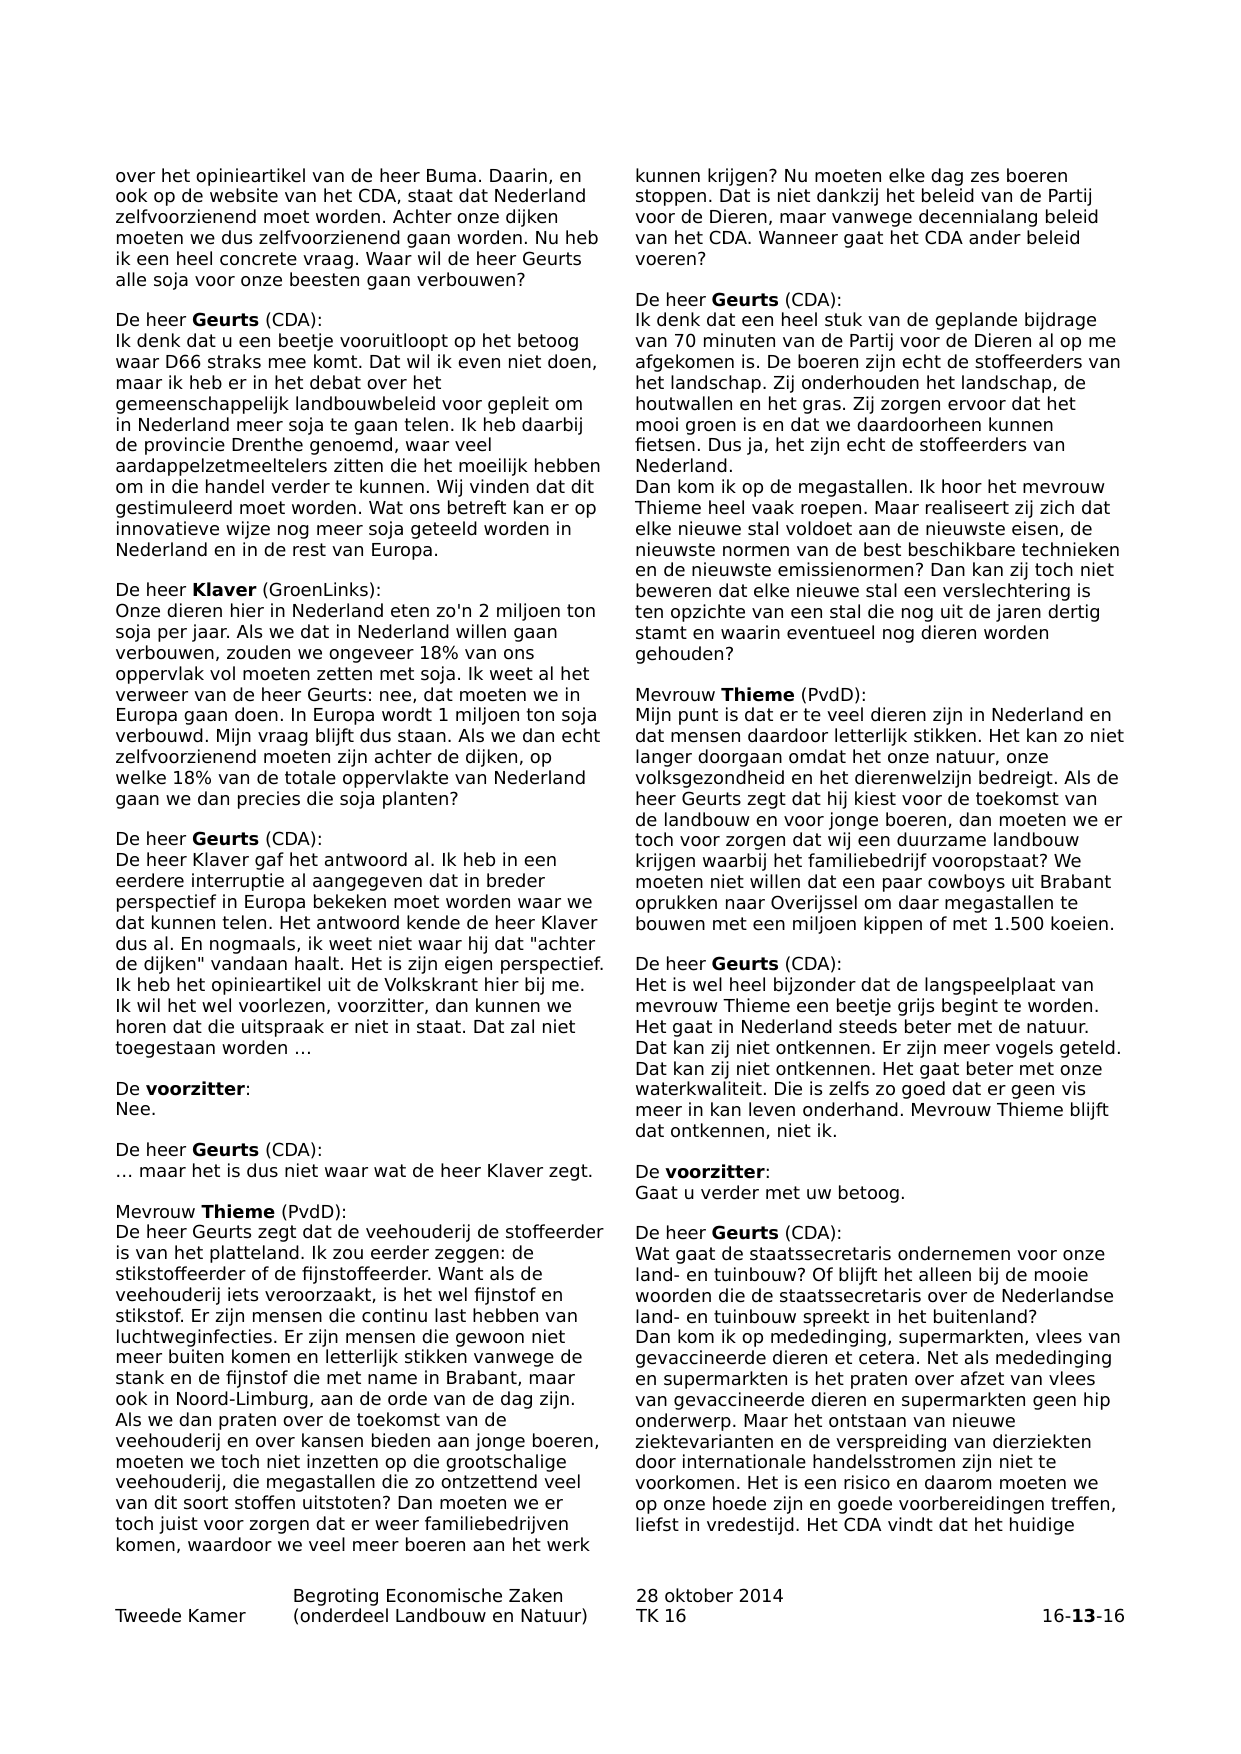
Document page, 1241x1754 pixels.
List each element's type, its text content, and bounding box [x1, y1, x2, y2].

text De heer Geurts (CDA): [635, 954, 1125, 975]
text De heer Klaver (GroenLinks): [115, 580, 605, 601]
text Gaat u verder met uw betoog. [635, 1182, 1125, 1203]
text Wat gaat de staatssecretaris ondernemen voor onze land- en tuinbouw? Of blijft het alleen bij de mooie woorden die de staatssecretaris over de Nederlandse land- en tuinbouw spreekt in het buitenland? [635, 1244, 1125, 1327]
text over het opinieartikel van de heer Buma. Daarin, en ook op de website van het CDA, staat dat Nederland zelfvoorzienend moet worden. Achter onze dijken moeten we dus zelfvoorzienend gaan worden. Nu heb ik een heel concrete vraag. Waar wil de heer Geurts alle soja voor onze beesten gaan verbouwen? [115, 165, 605, 290]
text kunnen krijgen? Nu moeten elke dag zes boeren stoppen. Dat is niet dankzij het beleid van de Partij voor de Dieren, maar vanwege decennialang beleid van het CDA. Wanneer gaat het CDA ander beleid voeren? [635, 165, 1125, 269]
text Het is wel heel bijzonder dat de langspeelplaat van mevrouw Thieme een beetje grijs begint te worden. Het gaat in Nederland steeds beter met de natuur. Dat kan zij niet ontkennen. Er zijn meer vogels geteld. Dat kan zij niet ontkennen. Het gaat beter met onze waterkwaliteit. Die is zelfs zo goed dat er geen vis meer in kan leven onderhand. Mevrouw Thieme blijft dat ontkennen, niet ik. [635, 975, 1125, 1142]
text De heer Geurts (CDA): [635, 1223, 1125, 1244]
text De heer Geurts (CDA): [115, 310, 605, 331]
text Onze dieren hier in Nederland eten zo'n 2 miljoen ton soja per jaar. Als we dat in Nederland willen gaan verbouwen, zouden we ongeveer 18% van ons oppervlak vol moeten zetten met soja. Ik weet al het verweer van de heer Geurts: nee, dat moeten we in Europa gaan doen. In Europa wordt 1 miljoen ton soja verbouwd. Mijn vraag blijft dus staan. Als we dan echt zelfvoorzienend moeten zijn achter de dijken, op welke 18% van de totale oppervlakte van Nederland gaan we dan precies die soja planten? [115, 601, 605, 809]
text Ik denk dat u een beetje vooruitloopt op het betoog waar D66 straks mee komt. Dat wil ik even niet doen, maar ik heb er in het debat over het gemeenschappelijk landbouwbeleid voor gepleit om in Nederland meer soja te gaan telen. Ik heb daarbij de provincie Drenthe genoemd, waar veel aardappelzetmeeltelers zitten die het moeilijk hebben om in die handel verder te kunnen. Wij vinden dat dit gestimuleerd moet worden. Wat ons betreft kan er op innovatieve wijze nog meer soja geteeld worden in Nederland en in de rest van Europa. [115, 331, 605, 560]
text Dan kom ik op mededinging, supermarkten, vlees van gevaccineerde dieren et cetera. Net als mededinging en supermarkten is het praten over afzet van vlees van gevaccineerde dieren en supermarkten geen hip onderwerp. Maar het ontstaan van nieuwe ziektevarianten en de verspreiding van dierziekten door internationale handelsstromen zijn niet te voorkomen. Het is een risico en daarom moeten we op onze hoede zijn en goede voorbereidingen treffen, liefst in vredestijd. Het CDA vindt dat het huidige [635, 1327, 1125, 1536]
text De heer Geurts (CDA): [635, 289, 1125, 310]
text De heer Geurts (CDA): [115, 829, 605, 850]
text Ik denk dat een heel stuk van de geplande bijdrage van 70 minuten van de Partij voor de Dieren al op me afgekomen is. De boeren zijn echt de stoffeerders van het landschap. Zij onderhouden het landschap, de houtwallen en het gras. Zij zorgen ervoor dat het mooi groen is en dat we daardoorheen kunnen fietsen. Dus ja, het zijn echt de stoffeerders van Nederland. [635, 310, 1125, 477]
text De voorzitter: [635, 1162, 1125, 1182]
text De heer Geurts zegt dat de veehouderij de stoffeerder is van het platteland. Ik zou eerder zeggen: de stikstoffeerder of de fijnstoffeerder. Want als de veehouderij iets veroorzaakt, is het wel fijnstof en stikstof. Er zijn mensen die continu last hebben van luchtweginfecties. Er zijn mensen die gewoon niet meer buiten komen en letterlijk stikken vanwege de stank en de fijnstof die met name in Brabant, maar ook in Noord-Limburg, aan de orde van de dag zijn. Als we dan praten over de toekomst van de veehouderij en over kansen bieden aan jonge boeren, moeten we toch niet inzetten op die grootschalige veehouderij, die megastallen die zo ontzettend veel van dit soort stoffen uitstoten? Dan moeten we er toch juist voor zorgen dat er weer familiebedrijven komen, waardoor we veel meer boeren aan het werk [115, 1222, 605, 1556]
text Mevrouw Thieme (PvdD): [115, 1201, 605, 1222]
text De heer Klaver gaf het antwoord al. Ik heb in een eerdere interruptie al aangegeven dat in breder perspectief in Europa bekeken moet worden waar we dat kunnen telen. Het antwoord kende de heer Klaver dus al. En nogmaals, ik weet niet waar hij dat "achter de dijken" vandaan haalt. Het is zijn eigen perspectief. Ik heb het opinieartikel uit de Volkskrant hier bij me. Ik wil het wel voorlezen, voorzitter, dan kunnen we horen dat die uitspraak er niet in staat. Dat zal niet toegestaan worden … [115, 850, 605, 1058]
text Mevrouw Thieme (PvdD): [635, 684, 1125, 705]
text … maar het is dus niet waar wat de heer Klaver zegt. [115, 1161, 605, 1181]
text De voorzitter: [115, 1078, 605, 1099]
text Dan kom ik op de megastallen. Ik hoor het mevrouw Thieme heel vaak roepen. Maar realiseert zij zich dat elke nieuwe stal voldoet aan de nieuwste eisen, de nieuwste normen van de best beschikbare technieken en de nieuwste emissienormen? Dan kan zij toch niet beweren dat elke nieuwe stal een verslechtering is ten opzichte van een stal die nog uit de jaren dertig stamt en waarin eventueel nog dieren worden gehouden? [635, 477, 1125, 664]
text Nee. [115, 1099, 605, 1120]
text Mijn punt is dat er te veel dieren zijn in Nederland en dat mensen daardoor letterlijk stikken. Het kan zo niet langer doorgaan omdat het onze natuur, onze volksgezondheid en het dierenwelzijn bedreigt. Als de heer Geurts zegt dat hij kiest voor de toekomst van de landbouw en voor jonge boeren, dan moeten we er toch voor zorgen dat wij een duurzame landbouw krijgen waarbij het familiebedrijf vooropstaat? We moeten niet willen dat een paar cowboys uit Brabant oprukken naar Overijssel om daar megastallen te bouwen met een miljoen kippen of met 1.500 koeien. [635, 705, 1125, 934]
text De heer Geurts (CDA): [115, 1140, 605, 1161]
